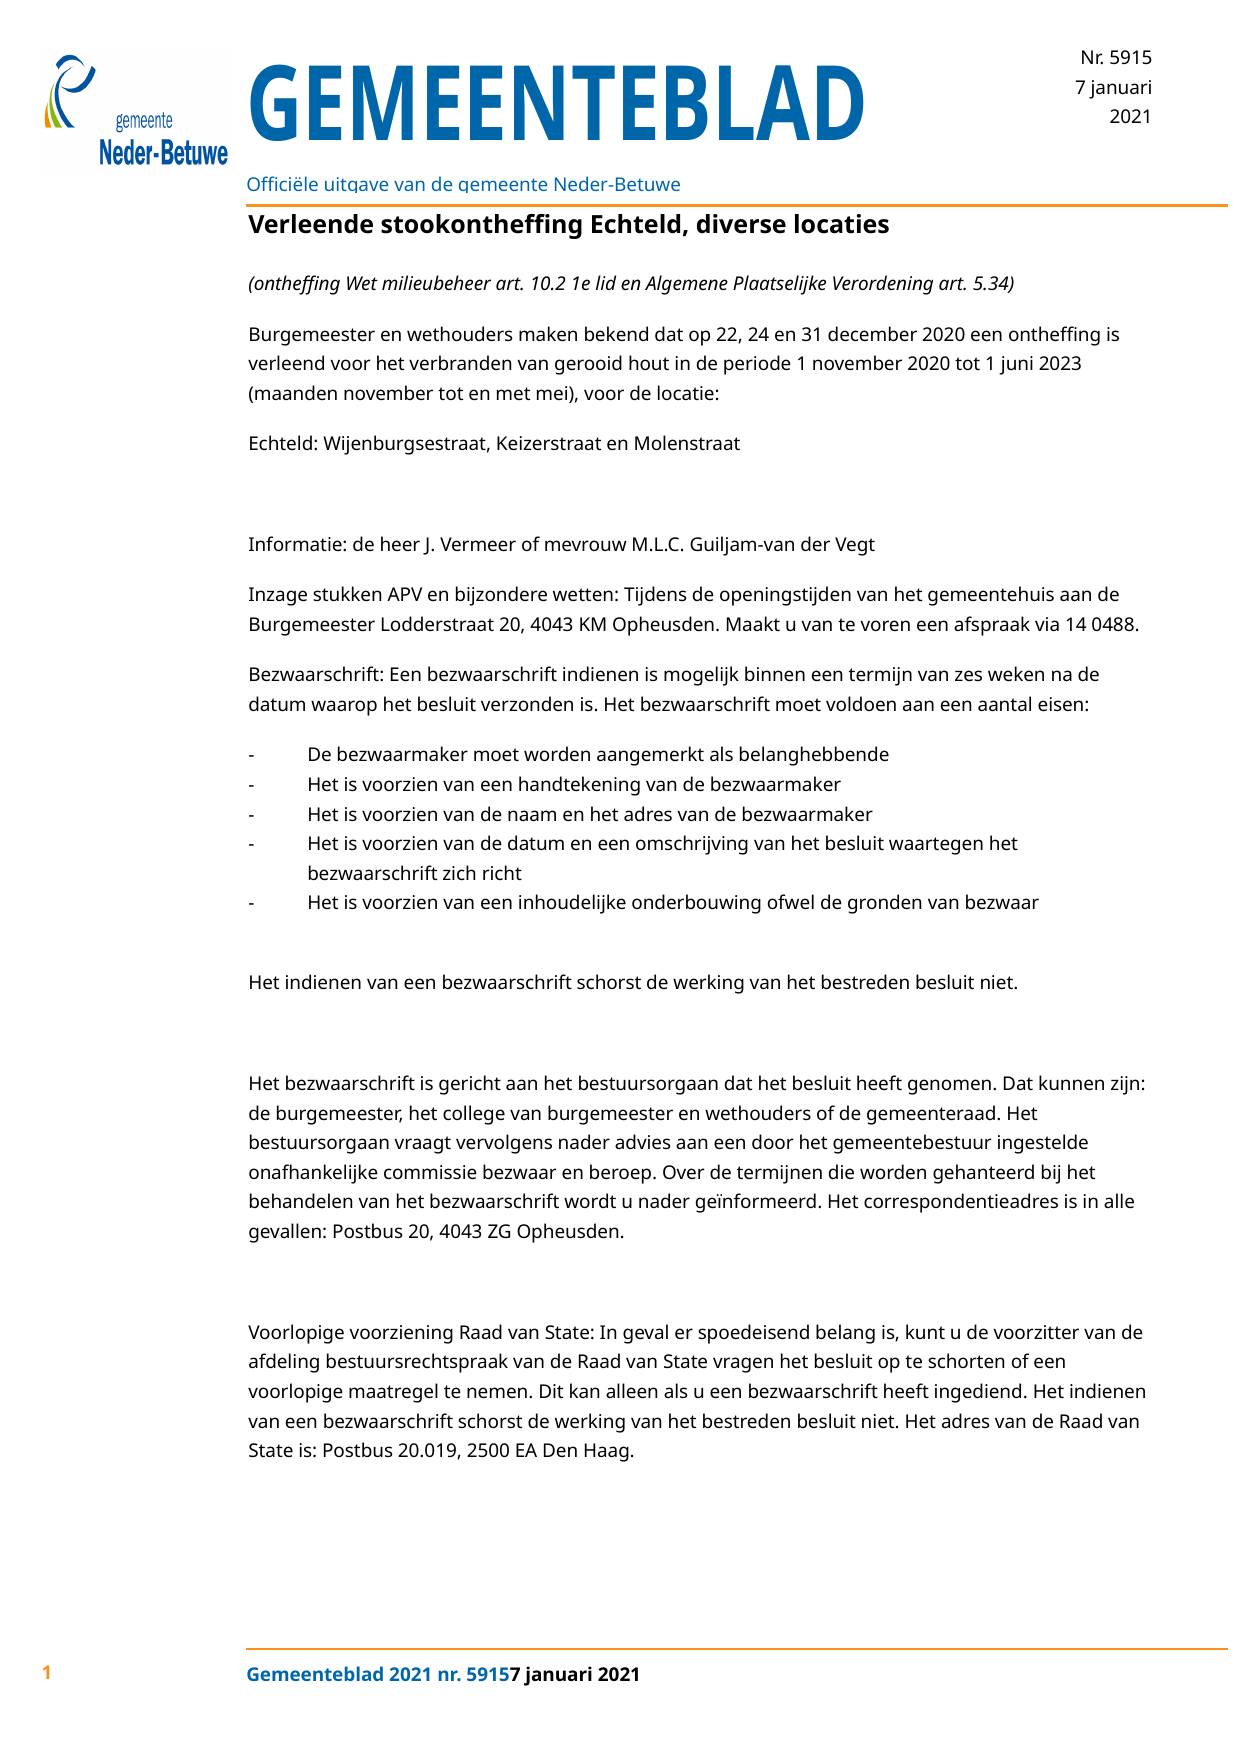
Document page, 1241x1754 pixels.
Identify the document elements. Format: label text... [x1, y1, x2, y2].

picture [41, 47, 231, 172]
list De bezwaarmaker moet worden aangemerkt als belanghebbende [248, 742, 1152, 767]
text Informatie: de heer J. Vermeer of mevrouw M.L.C. Guiljam-van der Vegt [248, 531, 1152, 557]
list Het is voorzien van een inhoudelijke onderbouwing ofwel de gronden van bezwaar [248, 889, 1152, 915]
text Voorlopige voorziening Raad van State: In geval er spoedeisend belang is, kunt u de voorzitter van de afdeling bestuursrechtspraak van de Raad van State vragen het besluit op te schorten of een voorlopige maatregel te nemen. Dit kan alleen als u een bezwaarschrift heeft ingediend. Het indienen van een bezwaarschrift schorst de werking van het bestreden besluit niet. Het adres van de Raad van State is: Postbus 20.019, 2500 EA Den Haag. [248, 1319, 1152, 1463]
text Echteld: Wijenburgsestraat, Keizerstraat en Molenstraat [248, 430, 1152, 456]
text Verleende stookontheffing Echteld, diverse locaties [248, 207, 1152, 241]
list Het is voorzien van de naam en het adres van de bezwaarmaker [248, 801, 1152, 826]
text Het indienen van een bezwaarschrift schorst de werking van het bestreden besluit niet. [248, 969, 1152, 995]
text Het bezwaarschrift is gericht aan het bestuursorgaan dat het besluit heeft genomen. Dat kunnen zijn: de burgemeester, het college van burgemeester en wethouders of de gemeenteraad. Het bestuursorgaan vraagt vervolgens nader advies aan een door het gemeentebestuur ingestelde onafhankelijke commissie bezwaar en beroep. Over de termijnen die worden gehanteerd bij het behandelen van het bezwaarschrift wordt u nader geïnformeerd. Het correspondentieadres is in alle gevallen: Postbus 20, 4043 ZG Opheusden. [248, 1070, 1152, 1244]
text (ontheffing Wet milieubeheer art. 10.2 1e lid en Algemene Plaatselijke Verordening art. 5.34) [248, 270, 1152, 296]
text Inzage stukken APV en bijzondere wetten: Tijdens de openingstijden van het gemeentehuis aan de Burgemeester Lodderstraat 20, 4043 KM Opheusden. Maakt u van te voren een afspraak via 14 0488. [248, 582, 1152, 637]
list Het is voorzien van een handtekening van de bezwaarmaker [248, 771, 1152, 797]
text Burgemeester en wethouders maken bekend dat op 22, 24 en 31 december 2020 een ontheffing is verleend voor het verbranden van gerooid hout in de periode 1 november 2020 tot 1 juni 2023 (maanden november tot en met mei), voor de locatie: [248, 321, 1152, 406]
text Bezwaarschrift: Een bezwaarschrift indienen is mogelijk binnen een termijn van zes weken na de datum waarop het besluit verzonden is. Het bezwaarschrift moet voldoen aan een aantal eisen: [248, 662, 1152, 717]
list Het is voorzien van de datum en een omschrijving van het besluit waartegen het bezwaarschrift zich richt [248, 830, 1152, 886]
